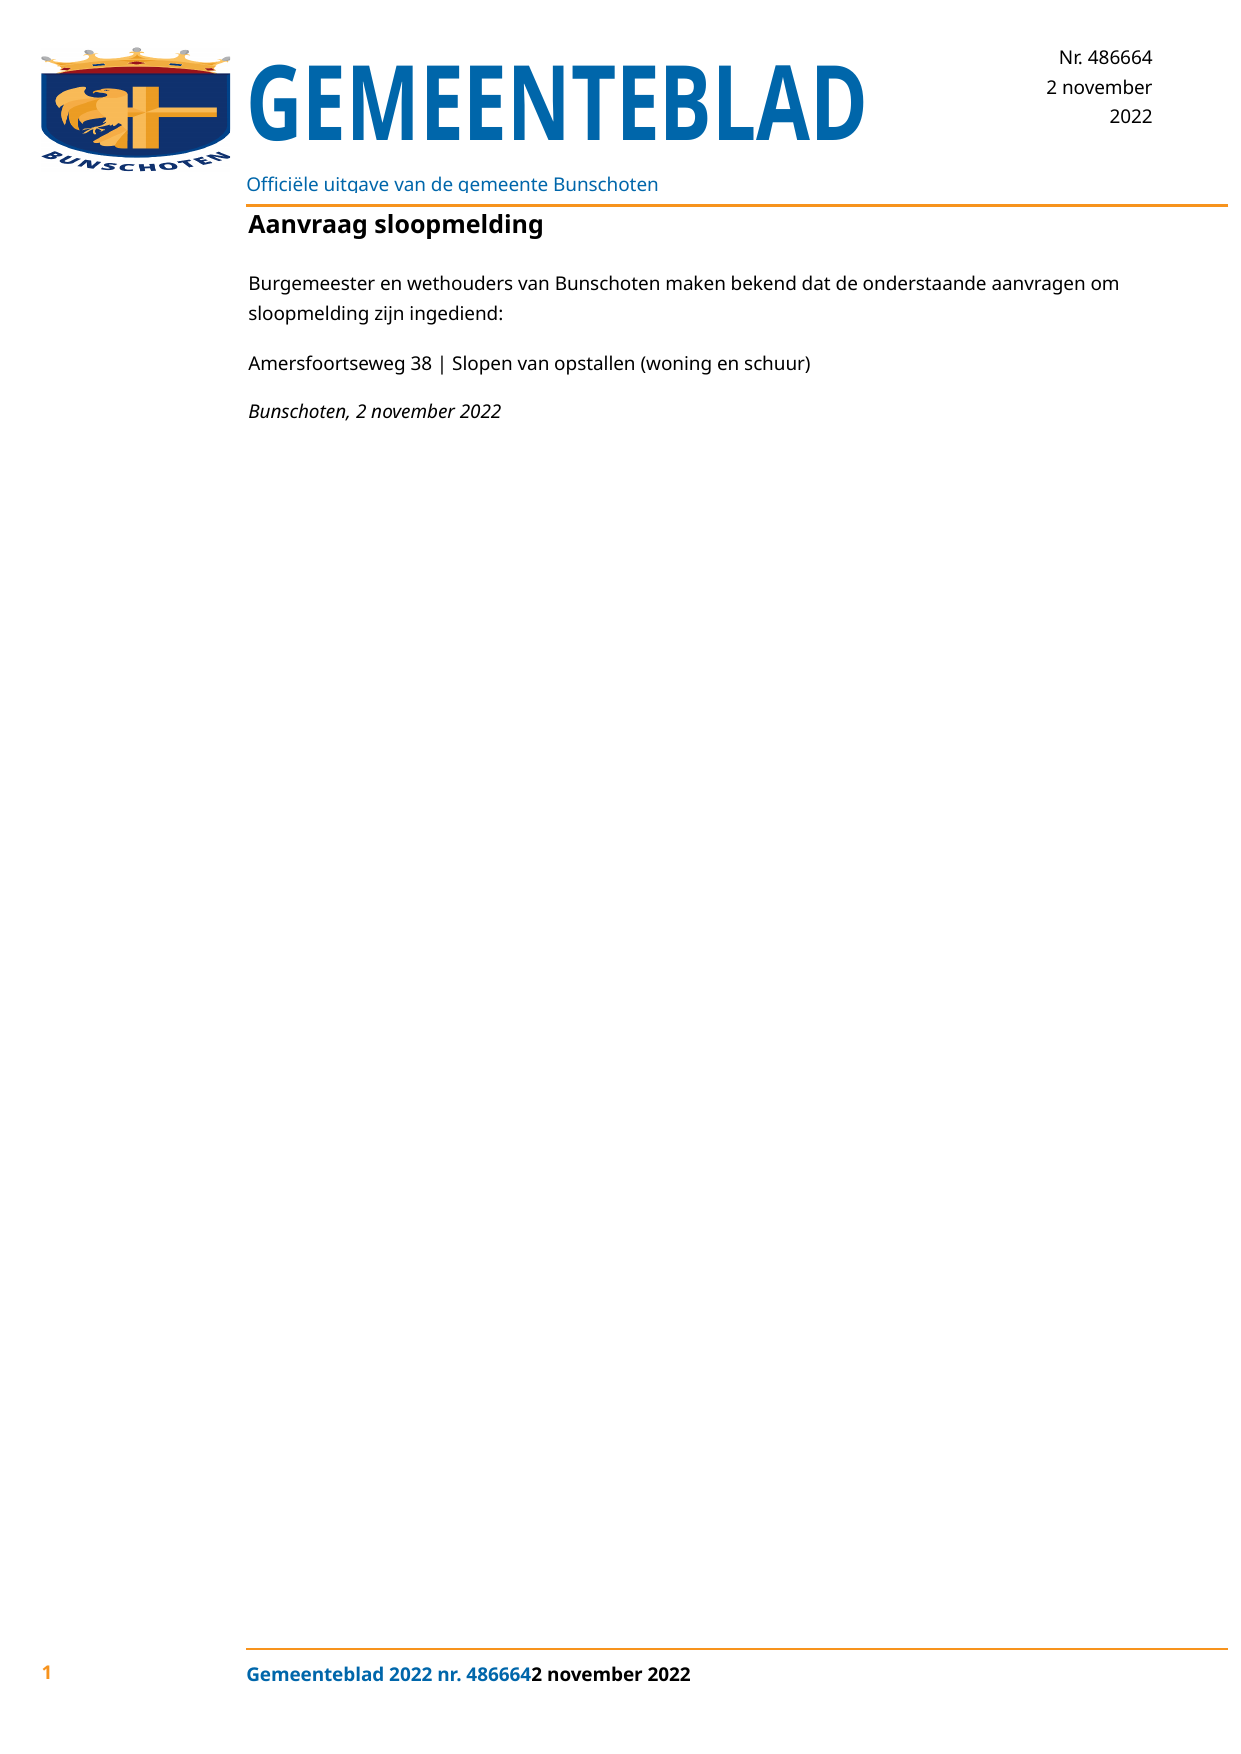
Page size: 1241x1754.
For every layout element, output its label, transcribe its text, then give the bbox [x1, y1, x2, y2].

text Burgemeester en wethouders van Bunschoten maken bekend dat de onderstaande aanvragen om sloopmelding zijn ingediend: [248, 270, 1152, 326]
text Aanvraag sloopmelding [248, 207, 1152, 241]
text Amersfoortseweg 38 | Slopen van opstallen (woning en schuur) [248, 350, 1152, 376]
picture [41, 47, 231, 172]
text Bunschoten, 2 november 2022 [248, 398, 1152, 424]
